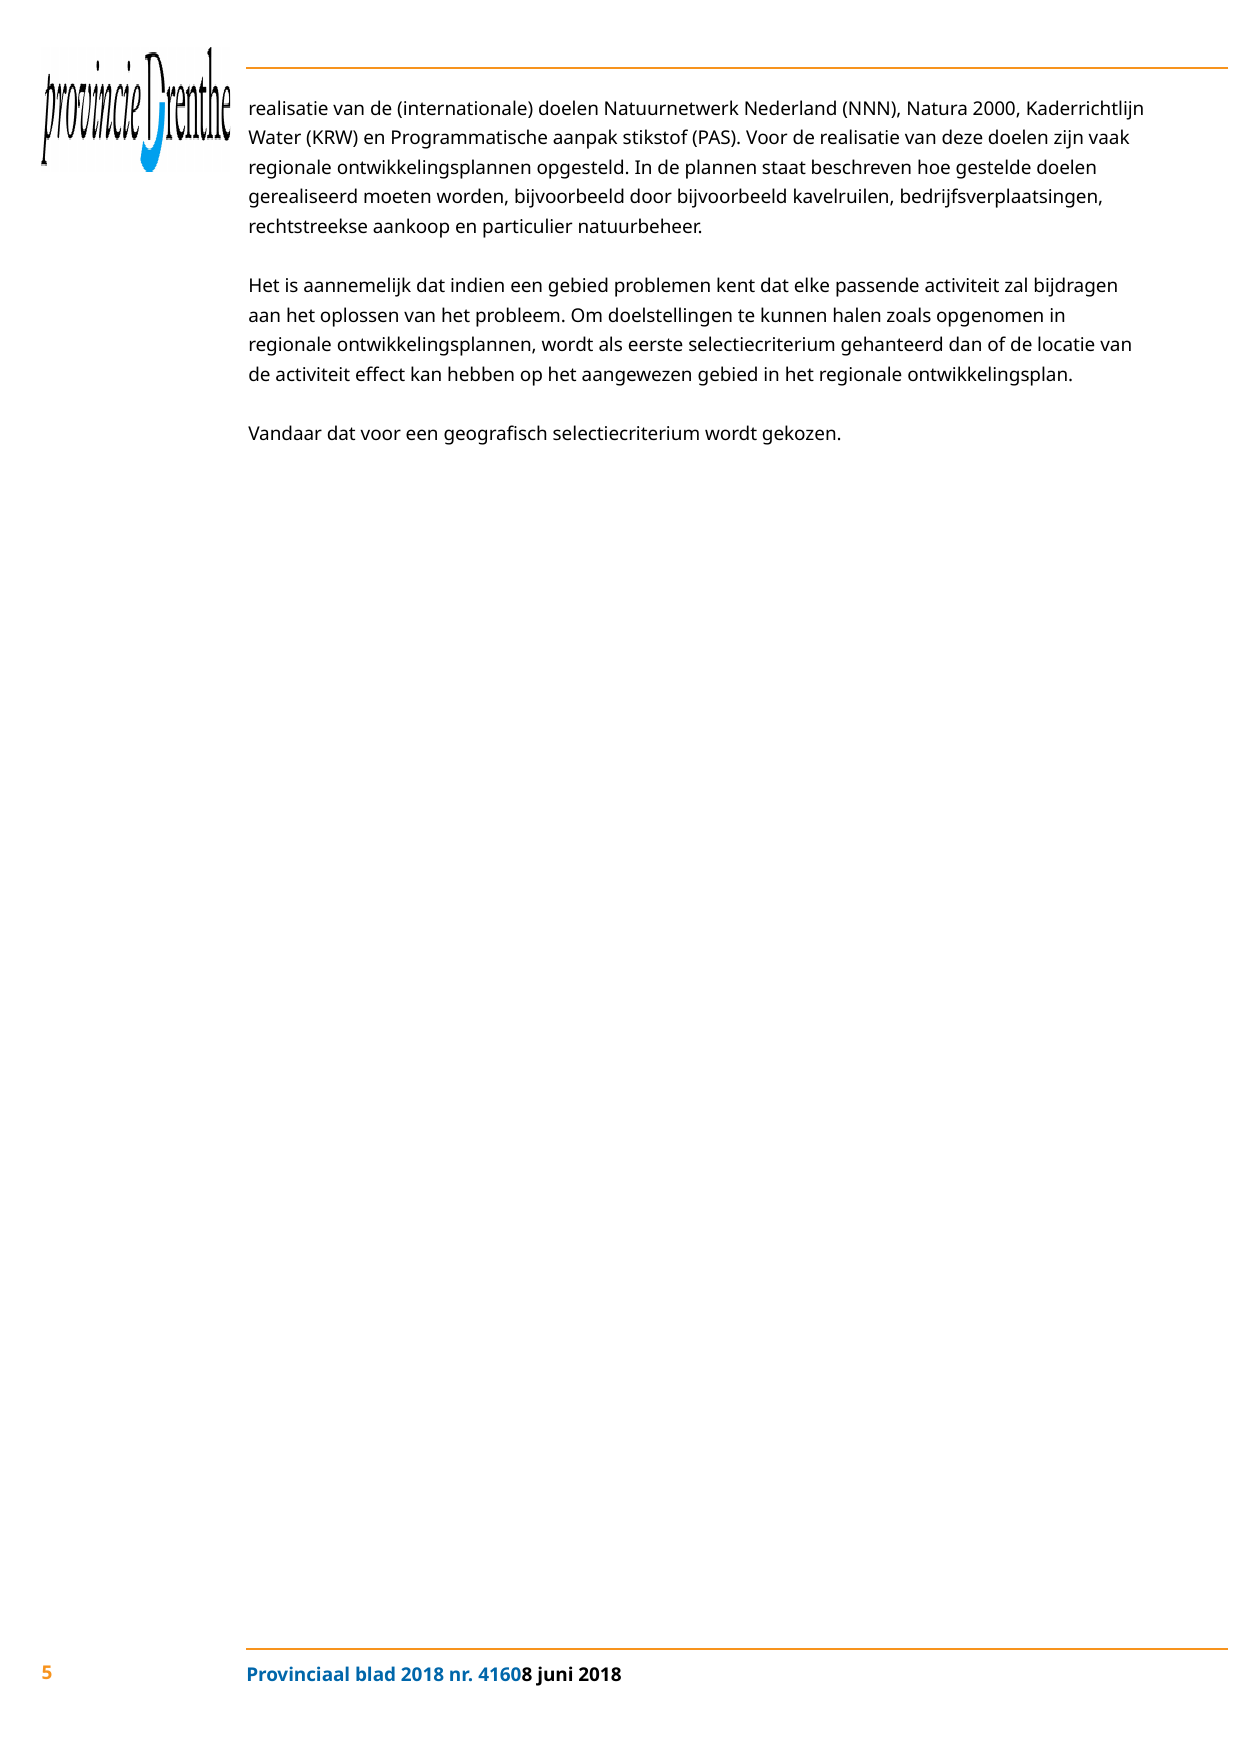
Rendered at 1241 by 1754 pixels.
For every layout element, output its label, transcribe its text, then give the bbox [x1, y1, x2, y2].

text Vandaar dat voor een geografisch selectiecriterium wordt gekozen. [248, 420, 1152, 446]
picture [41, 47, 231, 172]
text Het is aannemelijk dat indien een gebied problemen kent dat elke passende activiteit zal bijdragen aan het oplossen van het probleem. Om doelstellingen te kunnen halen zoals opgenomen in regionale ontwikkelingsplannen, wordt als eerste selectiecriterium gehanteerd dan of de locatie van de activiteit effect kan hebben op het aangewezen gebied in het regionale ontwikkelingsplan. [248, 272, 1152, 387]
text realisatie van de (internationale) doelen Natuurnetwerk Nederland (NNN), Natura 2000, Kaderrichtlijn Water (KRW) en Programmatische aanpak stikstof (PAS). Voor de realisatie van deze doelen zijn vaak regionale ontwikkelingsplannen opgesteld. In de plannen staat beschreven hoe gestelde doelen gerealiseerd moeten worden, bijvoorbeeld door bijvoorbeeld kavelruilen, bedrijfsverplaatsingen, rechtstreekse aankoop en particulier natuurbeheer. [248, 95, 1152, 239]
